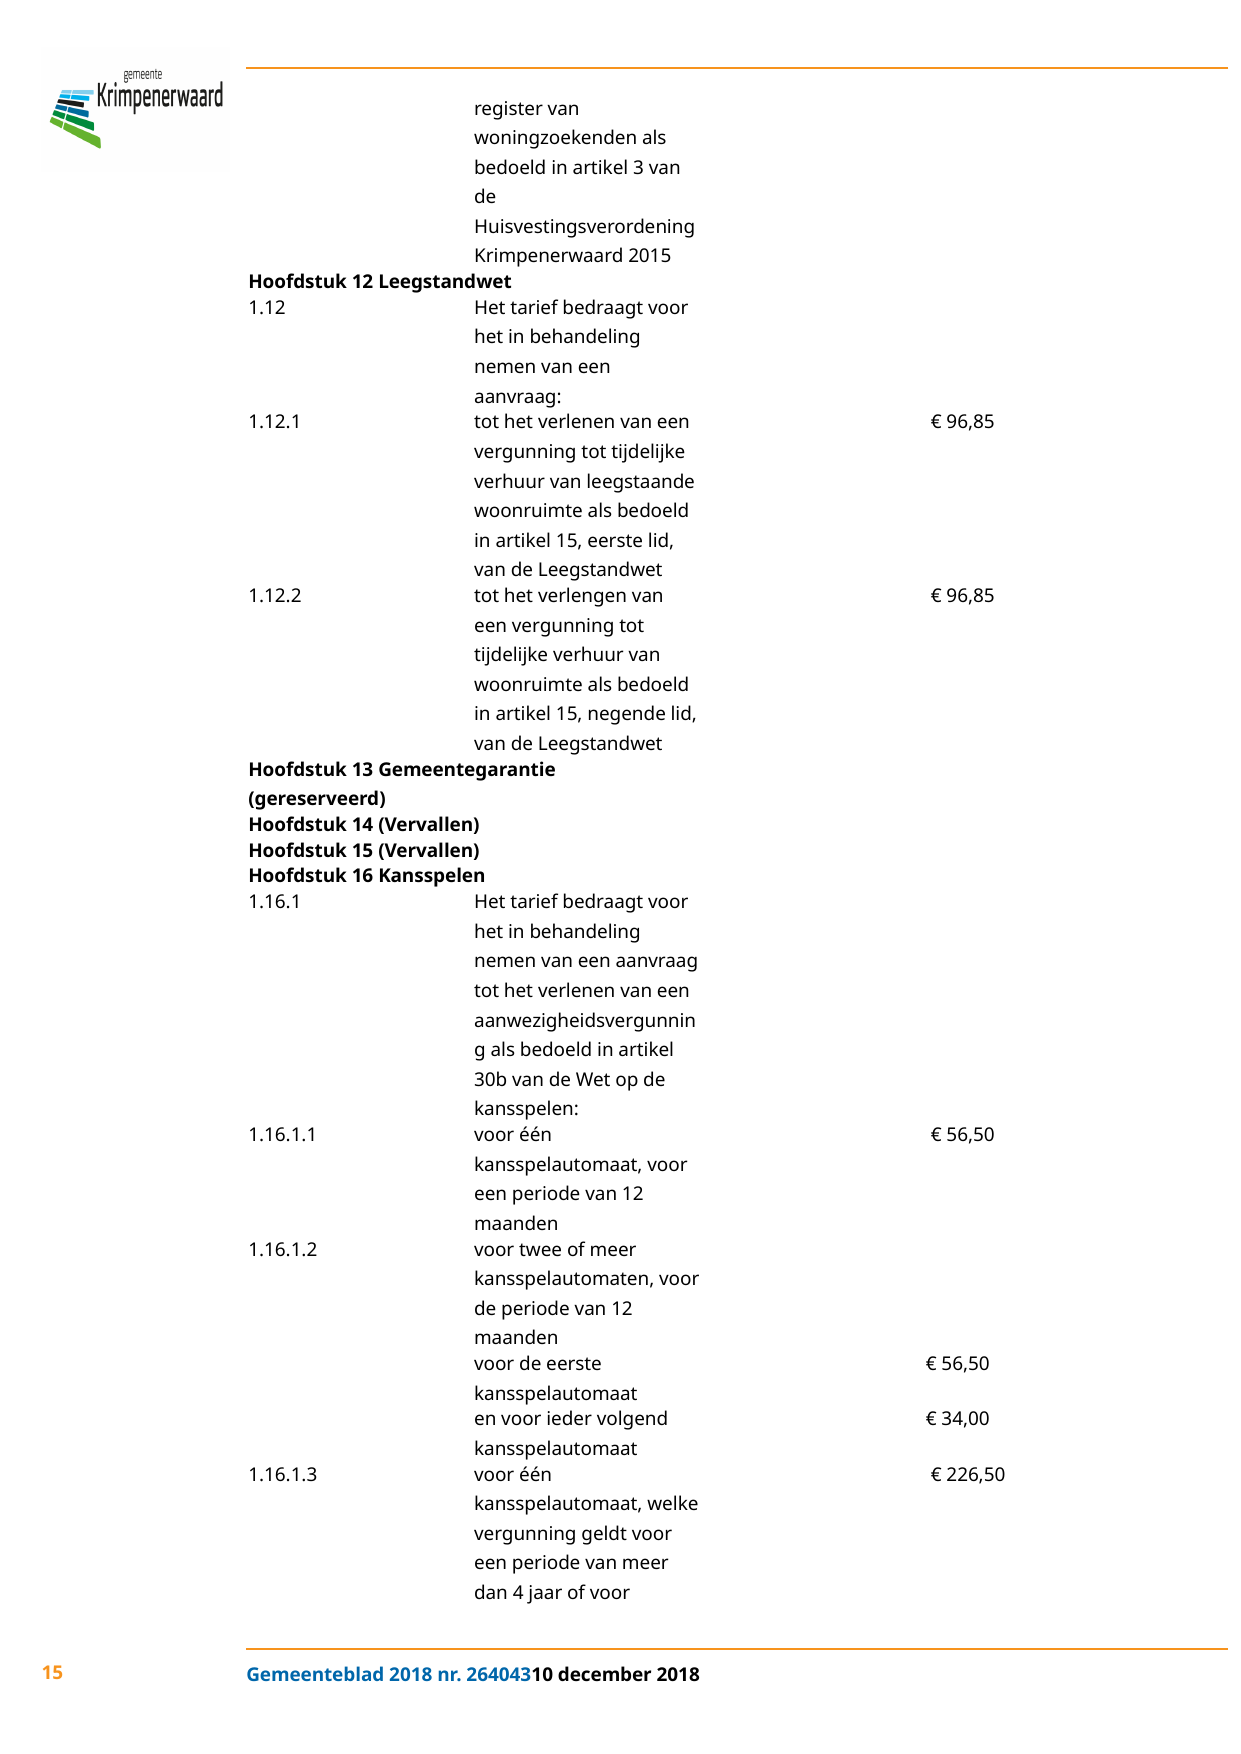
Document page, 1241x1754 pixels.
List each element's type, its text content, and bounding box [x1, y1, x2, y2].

table_cell [700, 811, 926, 837]
table_cell [926, 1236, 1152, 1350]
table_cell [700, 409, 926, 582]
table_cell € 96,85 [926, 409, 1152, 582]
table_cell 1.12 [248, 294, 474, 409]
table_cell 1.12.1 [248, 409, 474, 582]
table_cell € 56,50 [926, 1350, 1152, 1406]
table_cell [248, 95, 474, 268]
table_cell € 96,85 [926, 582, 1152, 756]
table_cell [700, 1461, 926, 1605]
table_cell € 226,50 [926, 1461, 1152, 1605]
table_cell voor twee of meer kansspelautomaten, voor de periode van 12 maanden [474, 1236, 700, 1350]
table_cell [700, 863, 926, 888]
table_cell voor één kansspelautomaat, voor een periode van 12 maanden [474, 1121, 700, 1236]
table_cell [700, 1121, 926, 1236]
table_cell [700, 889, 926, 1121]
table_cell [926, 95, 1152, 268]
table_cell tot het verlenen van een vergunning tot tijdelijke verhuur van leegstaande woonruimte als bedoeld in artikel 15, eerste lid, van de Leegstandwet [474, 409, 700, 582]
table_cell Hoofdstuk 12 Leegstandwet [248, 269, 700, 294]
picture [41, 47, 231, 172]
table_cell [700, 294, 926, 409]
table_cell [700, 1350, 926, 1406]
table_cell 1.16.1 [248, 889, 474, 1121]
table_cell [700, 1406, 926, 1461]
table_cell [926, 294, 1152, 409]
table_cell Het tarief bedraagt voor het in behandeling nemen van een aanvraag tot het verlenen van een aanwezigheidsvergunning als bedoeld in artikel 30b van de Wet op de kansspelen: [474, 889, 700, 1121]
table_cell [926, 889, 1152, 1121]
table_cell [700, 582, 926, 756]
table_cell Hoofdstuk 15 (Vervallen) [248, 837, 700, 863]
table_cell voor de eerste kansspelautomaat [474, 1350, 700, 1406]
table_cell [700, 269, 926, 294]
table_cell 1.16.1.2 [248, 1236, 474, 1350]
table_cell Hoofdstuk 14 (Vervallen) [248, 811, 700, 837]
table_cell € 56,50 [926, 1121, 1152, 1236]
table_cell 1.16.1.1 [248, 1121, 474, 1236]
table_cell voor één kansspelautomaat, welke vergunning geldt voor een periode van meer dan 4 jaar of voor [474, 1461, 700, 1605]
table_cell Hoofdstuk 16 Kansspelen [248, 863, 700, 888]
table_cell 1.16.1.3 [248, 1461, 474, 1605]
table_cell Hoofdstuk 13 Gemeentegarantie (gereserveerd) [248, 756, 700, 811]
table_cell [700, 837, 926, 863]
table_cell [700, 95, 926, 268]
table_cell [700, 756, 926, 811]
table_cell Het tarief bedraagt voor het in behandeling nemen van een aanvraag: [474, 294, 700, 409]
table_cell tot het verlengen van een vergunning tot tijdelijke verhuur van woonruimte als bedoeld in artikel 15, negende lid, van de Leegstandwet [474, 582, 700, 756]
table_cell [700, 1236, 926, 1350]
table_cell register van woningzoekenden als bedoeld in artikel 3 van de Huisvestingsverordening Krimpenerwaard 2015 [474, 95, 700, 268]
table_cell [248, 1406, 474, 1461]
table_cell [248, 1350, 474, 1406]
table_cell 1.12.2 [248, 582, 474, 756]
table_cell en voor ieder volgend kansspelautomaat [474, 1406, 700, 1461]
table_cell € 34,00 [926, 1406, 1152, 1461]
